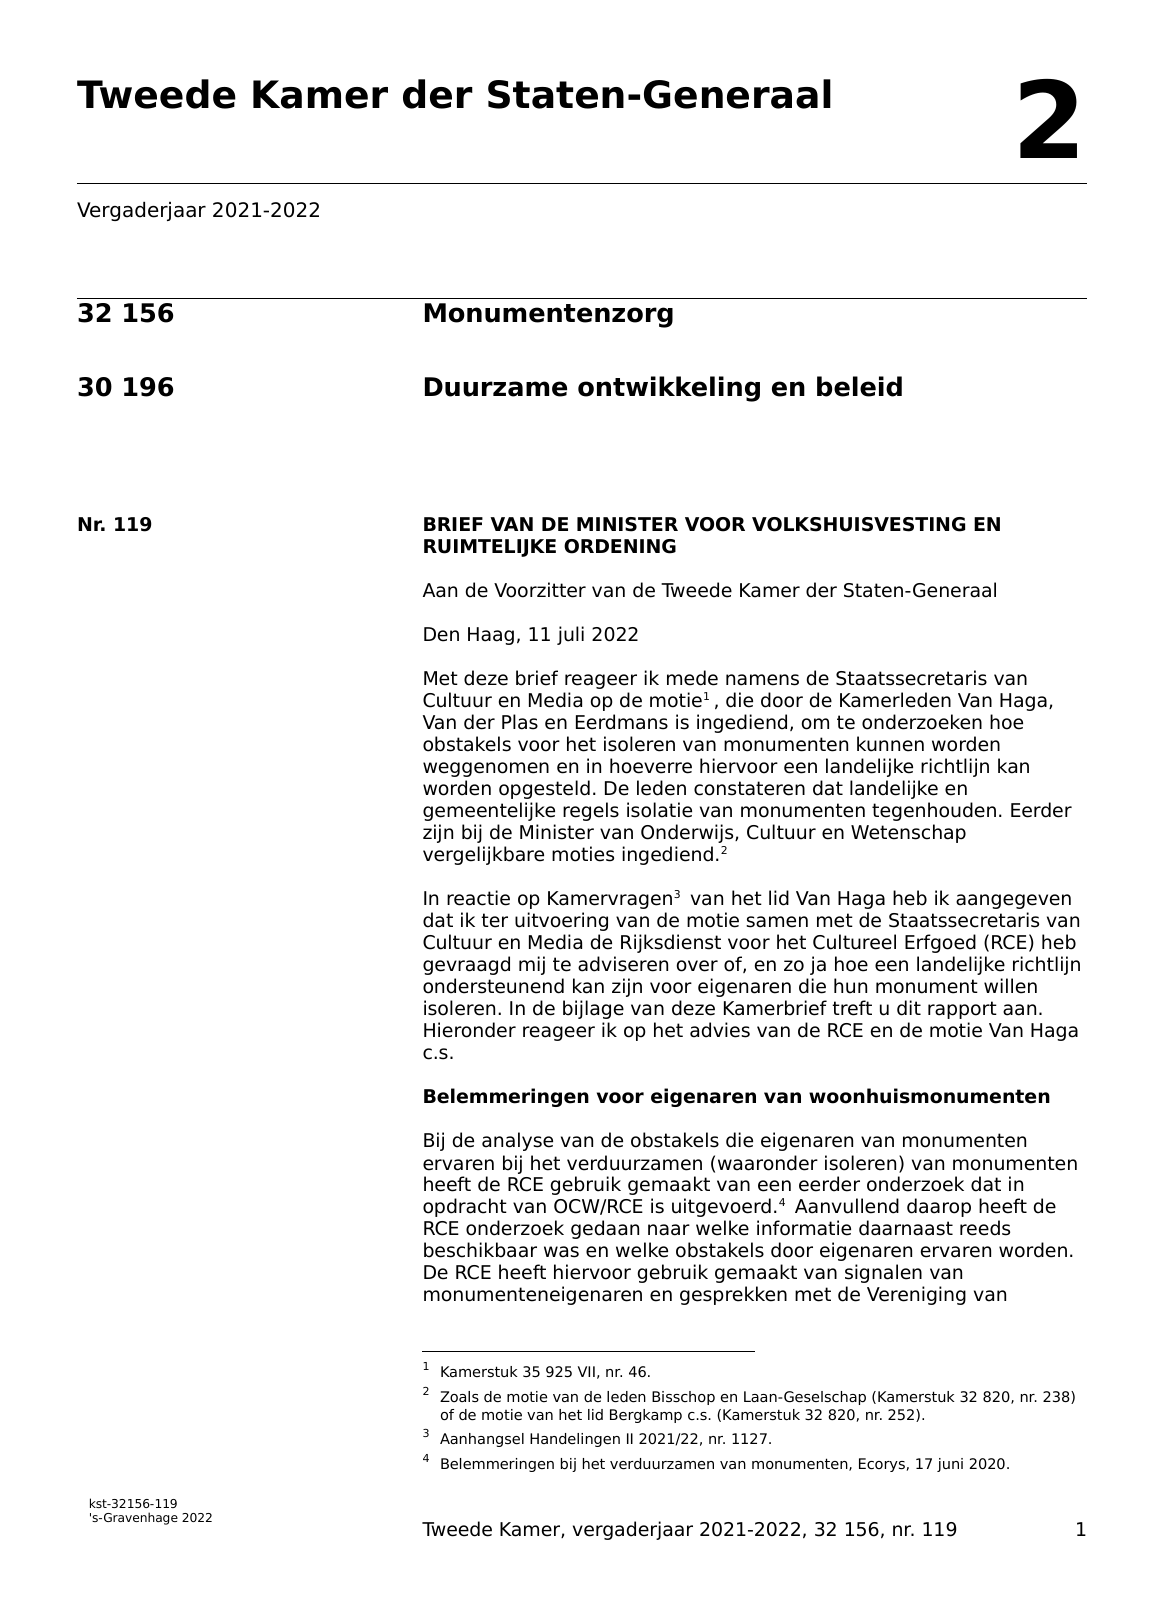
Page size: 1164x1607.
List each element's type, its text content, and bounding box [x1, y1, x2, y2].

text Bij de analyse van de obstakels die eigenaren van monumenten ervaren bij het verduurzamen (waaronder isoleren) van monumenten heeft de RCE gebruik gemaakt van een eerder onderzoek dat in opdracht van OCW/RCE is uitgevoerd. Aanvullend daarop heeft de RCE onderzoek gedaan naar welke informatie daarnaast reeds beschikbaar was en welke obstakels door eigenaren ervaren worden. De RCE heeft hiervoor gebruik gemaakt van signalen van monumenteneigenaren en gesprekken met de Vereniging van [422, 1130, 1087, 1306]
text kst-32156-119 [88, 1497, 323, 1511]
table_cell Vergaderjaar 2021-2022 [77, 184, 1087, 298]
text Belemmeringen bij het verduurzamen van monumenten, Ecorys, 17 juni 2020. [422, 1452, 1087, 1474]
text 's-Gravenhage 2022 [88, 1511, 323, 1525]
text Den Haag, 11 juli 2022 [422, 624, 1087, 646]
text Aanhangsel Handelingen II 2021/22, nr. 1127. [422, 1427, 1087, 1449]
table_header 2 [886, 59, 1087, 183]
text Zoals de motie van de leden Bisschop en Laan-Geselschap (Kamerstuk 32 820, nr. 238) of de motie van het lid Bergkamp c.s. (Kamerstuk 32 820, nr. 252). [422, 1385, 1087, 1424]
subtitle Belemmeringen voor eigenaren van woonhuismonumenten [422, 1086, 1087, 1108]
table_header Tweede Kamer der Staten-Generaal [77, 59, 886, 183]
subtitle Nr. 119 BRIEF VAN DE MINISTER VOOR VOLKSHUISVESTING EN RUIMTELIJKE ORDENING [77, 514, 1087, 558]
text Met deze brief reageer ik mede namens de Staatssecretaris van Cultuur en Media op de motie, die door de Kamerleden Van Haga, Van der Plas en Eerdmans is ingediend, om te onderzoeken hoe obstakels voor het isoleren van monumenten kunnen worden weggenomen en in hoeverre hiervoor een landelijke richtlijn kan worden opgesteld. De leden constateren dat landelijke en gemeentelijke regels isolatie van monumenten tegenhouden. Eerder zijn bij de Minister van Onderwijs, Cultuur en Wetenschap vergelijkbare moties ingediend. [422, 668, 1087, 866]
text Kamerstuk 35 925 VII, nr. 46. [422, 1360, 1087, 1382]
text In reactie op Kamervragen van het lid Van Haga heb ik aangegeven dat ik ter uitvoering van de motie samen met de Staatssecretaris van Cultuur en Media de Rijksdienst voor het Cultureel Erfgoed (RCE) heb gevraagd mij te adviseren over of, en zo ja hoe een landelijke richtlijn ondersteunend kan zijn voor eigenaren die hun monument willen isoleren. In de bijlage van deze Kamerbrief treft u dit rapport aan. Hieronder reageer ik op het advies van de RCE en de motie Van Haga c.s. [422, 888, 1087, 1064]
subtitle 32 156 Monumentenzorg [77, 299, 1087, 329]
subtitle 30 196 Duurzame ontwikkeling en beleid [77, 373, 1087, 403]
text Aan de Voorzitter van de Tweede Kamer der Staten-Generaal [422, 580, 1087, 602]
